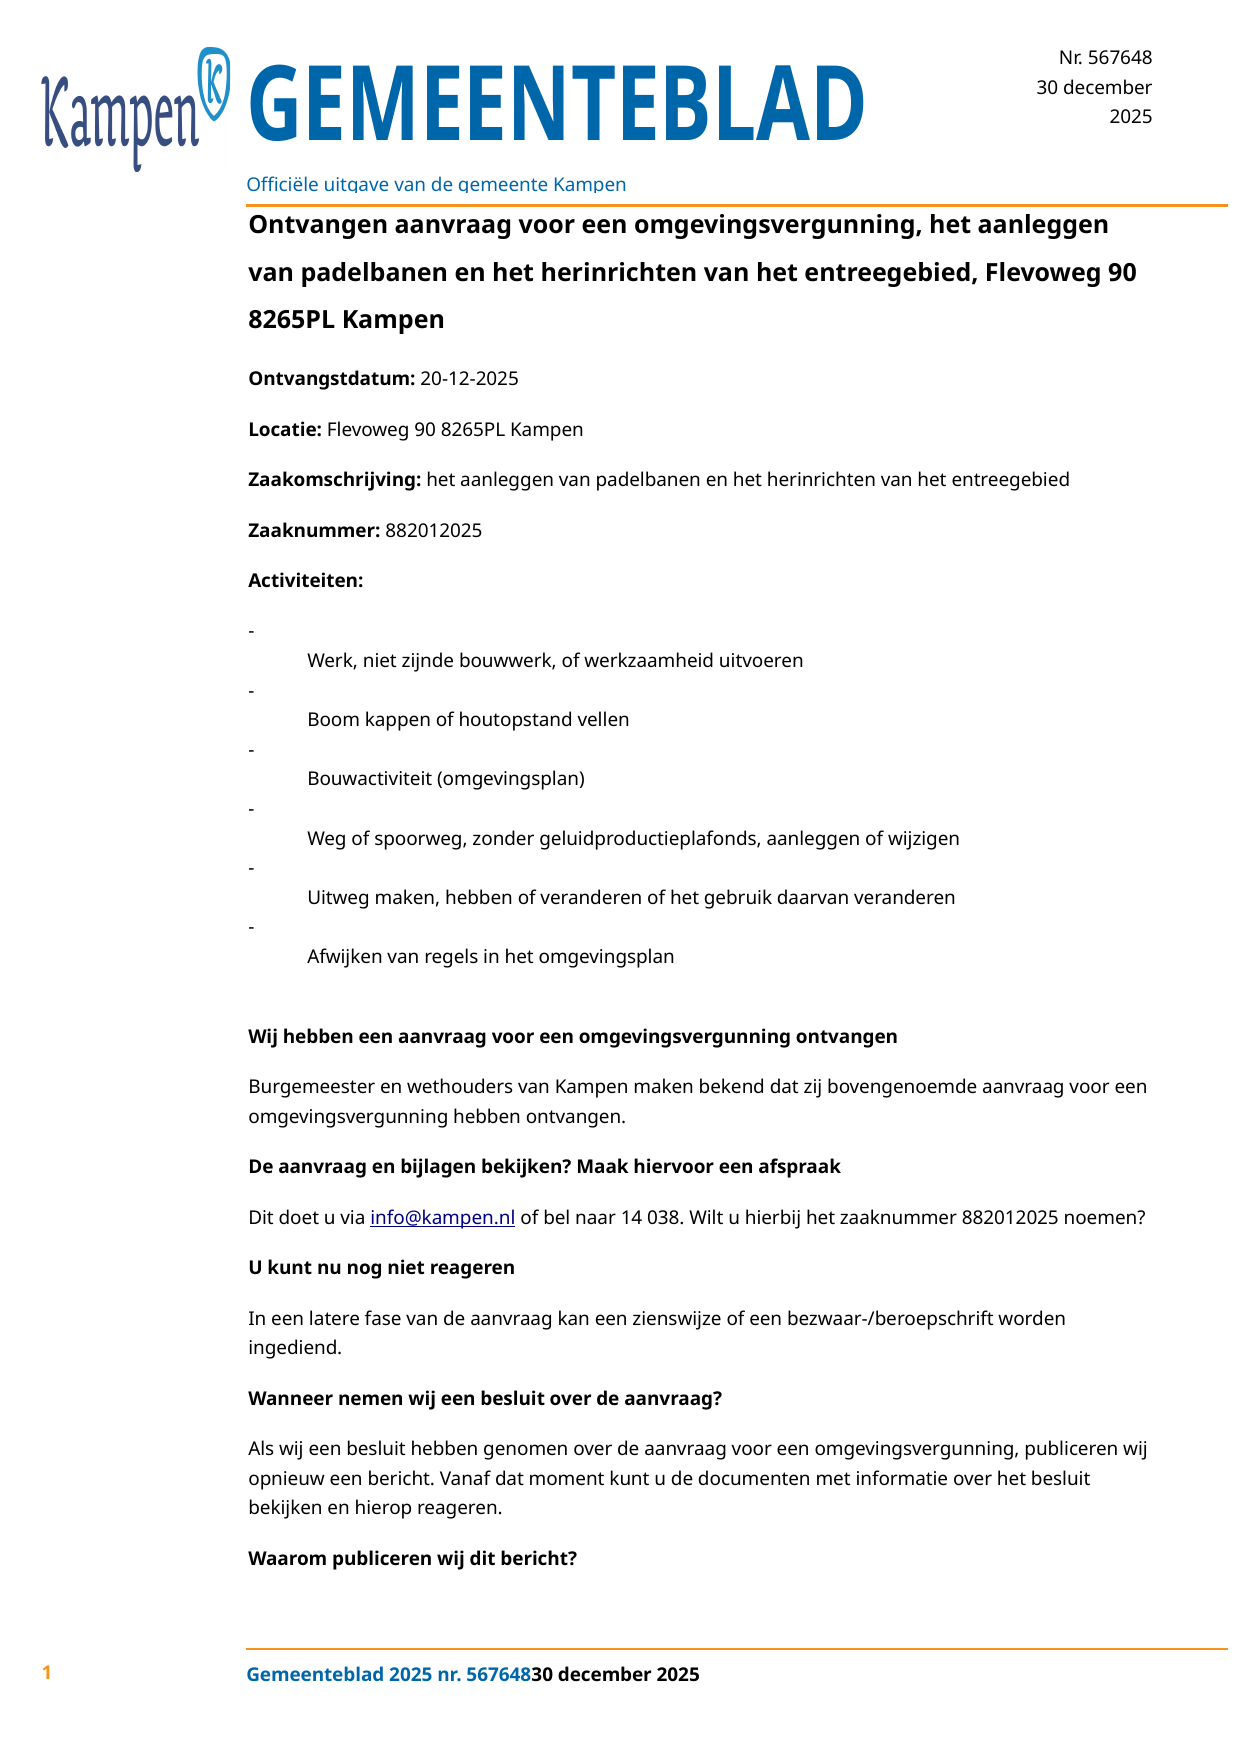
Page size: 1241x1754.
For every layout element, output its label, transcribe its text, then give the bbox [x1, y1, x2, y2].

text Als wij een besluit hebben genomen over de aanvraag voor een omgevingsvergunning, publiceren wij opnieuw een bericht. Vanaf dat moment kunt u de documenten met informatie over het besluit bekijken en hierop reageren. [248, 1435, 1152, 1520]
list Uitweg maken, hebben of veranderen of het gebruik daarvan veranderen [248, 884, 1152, 909]
text Zaakomschrijving: het aanleggen van padelbanen en het herinrichten van het entreegebied [248, 466, 1152, 492]
text De aanvraag en bijlagen bekijken? Maak hiervoor een afspraak [248, 1153, 1152, 1179]
list Bouwactiviteit (omgevingsplan) [248, 766, 1152, 791]
text U kunt nu nog niet reageren [248, 1254, 1152, 1280]
text Wanneer nemen wij een besluit over de aanvraag? [248, 1385, 1152, 1410]
text Locatie: Flevoweg 90 8265PL Kampen [248, 416, 1152, 442]
text Waarom publiceren wij dit bericht? [248, 1545, 1152, 1570]
text Activiteiten: [248, 567, 1152, 593]
list Afwijken van regels in het omgevingsplan [248, 943, 1152, 969]
text Ontvangen aanvraag voor een omgevingsvergunning, het aanleggen van padelbanen en het herinrichten van het entreegebied, Flevoweg 90 8265PL Kampen [248, 207, 1152, 336]
list Boom kappen of houtopstand vellen [248, 706, 1152, 732]
list Werk, niet zijnde bouwwerk, of werkzaamheid uitvoeren [248, 647, 1152, 673]
text Dit doet u via info@kampen.nl of bel naar 14 038. Wilt u hierbij het zaaknummer 882012025 noemen? [248, 1204, 1152, 1229]
text Wij hebben een aanvraag voor een omgevingsvergunning ontvangen [248, 1023, 1152, 1049]
list Weg of spoorweg, zonder geluidproductieplafonds, aanleggen of wijzigen [248, 825, 1152, 850]
text In een latere fase van de aanvraag kan een zienswijze of een bezwaar-/beroepschrift worden ingediend. [248, 1305, 1152, 1360]
text Burgemeester en wethouders van Kampen maken bekend dat zij bovengenoemde aanvraag voor een omgevingsvergunning hebben ontvangen. [248, 1073, 1152, 1129]
text Zaaknummer: 882012025 [248, 517, 1152, 542]
picture [41, 47, 231, 172]
text Ontvangstdatum: 20-12-2025 [248, 366, 1152, 391]
